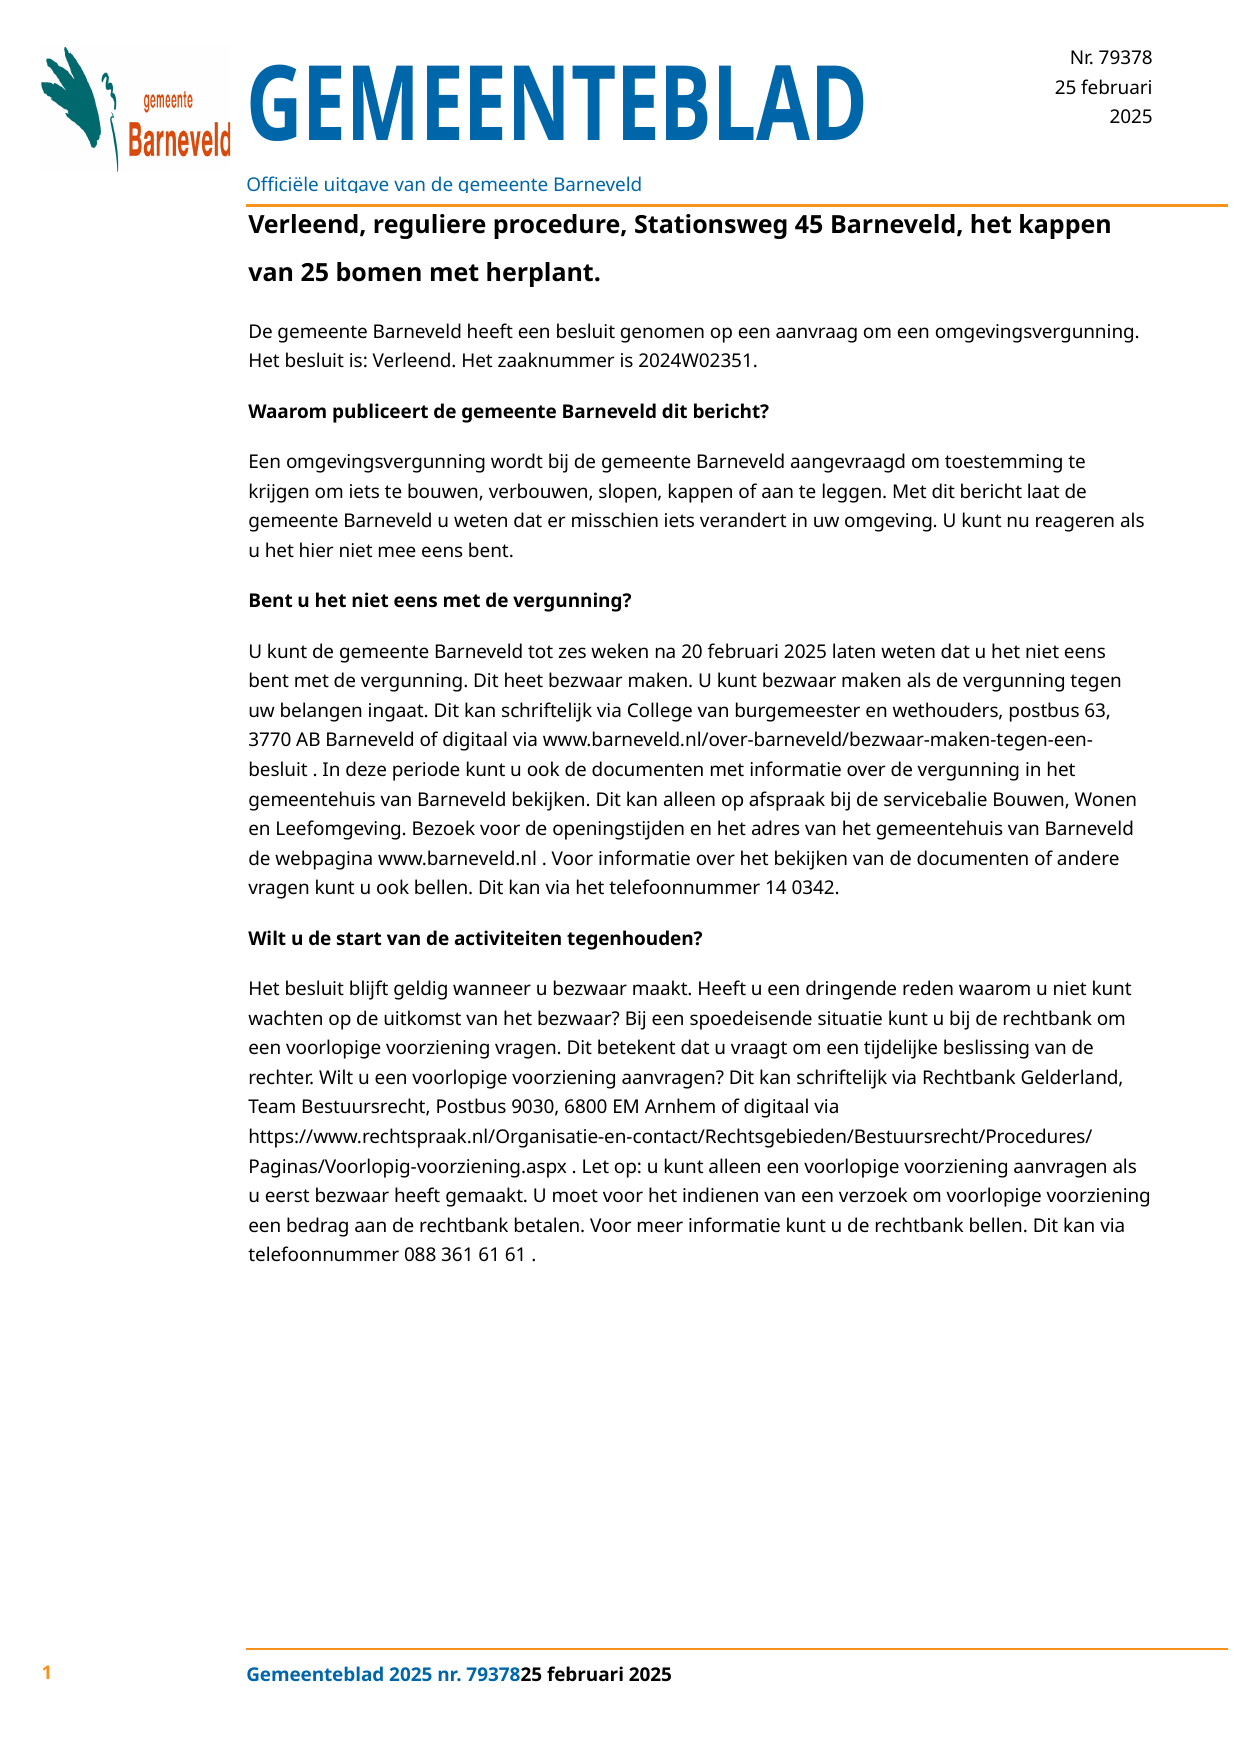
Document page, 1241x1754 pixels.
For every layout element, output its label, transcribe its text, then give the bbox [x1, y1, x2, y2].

text De gemeente Barneveld heeft een besluit genomen op een aanvraag om een omgevingsvergunning. Het besluit is: Verleend. Het zaaknummer is 2024W02351. [248, 318, 1152, 373]
text Het besluit blijft geldig wanneer u bezwaar maakt. Heeft u een dringende reden waarom u niet kunt wachten op de uitkomst van het bezwaar? Bij een spoedeisende situatie kunt u bij de rechtbank om een voorlopige voorziening vragen. Dit betekent dat u vraagt om een tijdelijke beslissing van de rechter. Wilt u een voorlopige voorziening aanvragen? Dit kan schriftelijk via Rechtbank Gelderland, Team Bestuursrecht, Postbus 9030, 6800 EM Arnhem of digitaal via https://www.rechtspraak.nl/Organisatie-en-contact/Rechtsgebieden/Bestuursrecht/Procedures/Paginas/Voorlopig-voorziening.aspx . Let op: u kunt alleen een voorlopige voorziening aanvragen als u eerst bezwaar heeft gemaakt. U moet voor het indienen van een verzoek om voorlopige voorziening een bedrag aan de rechtbank betalen. Voor meer informatie kunt u de rechtbank bellen. Dit kan via telefoonnummer 088 361 61 61 . [248, 975, 1152, 1267]
text Waarom publiceert de gemeente Barneveld dit bericht? [248, 398, 1152, 424]
text U kunt de gemeente Barneveld tot zes weken na 20 februari 2025 laten weten dat u het niet eens bent met de vergunning. Dit heet bezwaar maken. U kunt bezwaar maken als de vergunning tegen uw belangen ingaat. Dit kan schriftelijk via College van burgemeester en wethouders, postbus 63, 3770 AB Barneveld of digitaal via www.barneveld.nl/over-barneveld/bezwaar-maken-tegen-een-besluit . In deze periode kunt u ook de documenten met informatie over de vergunning in het gemeentehuis van Barneveld bekijken. Dit kan alleen op afspraak bij de servicebalie Bouwen, Wonen en Leefomgeving. Bezoek voor de openingstijden en het adres van het gemeentehuis van Barneveld de webpagina www.barneveld.nl . Voor informatie over het bekijken van de documenten of andere vragen kunt u ook bellen. Dit kan via het telefoonnummer 14 0342. [248, 638, 1152, 900]
text Een omgevingsvergunning wordt bij de gemeente Barneveld aangevraagd om toestemming te krijgen om iets te bouwen, verbouwen, slopen, kappen of aan te leggen. Met dit bericht laat de gemeente Barneveld u weten dat er misschien iets verandert in uw omgeving. U kunt nu reageren als u het hier niet mee eens bent. [248, 448, 1152, 563]
text Bent u het niet eens met de vergunning? [248, 587, 1152, 613]
text Wilt u de start van de activiteiten tegenhouden? [248, 925, 1152, 951]
picture [41, 47, 231, 172]
text Verleend, reguliere procedure, Stationsweg 45 Barneveld, het kappen van 25 bomen met herplant. [248, 207, 1152, 288]
